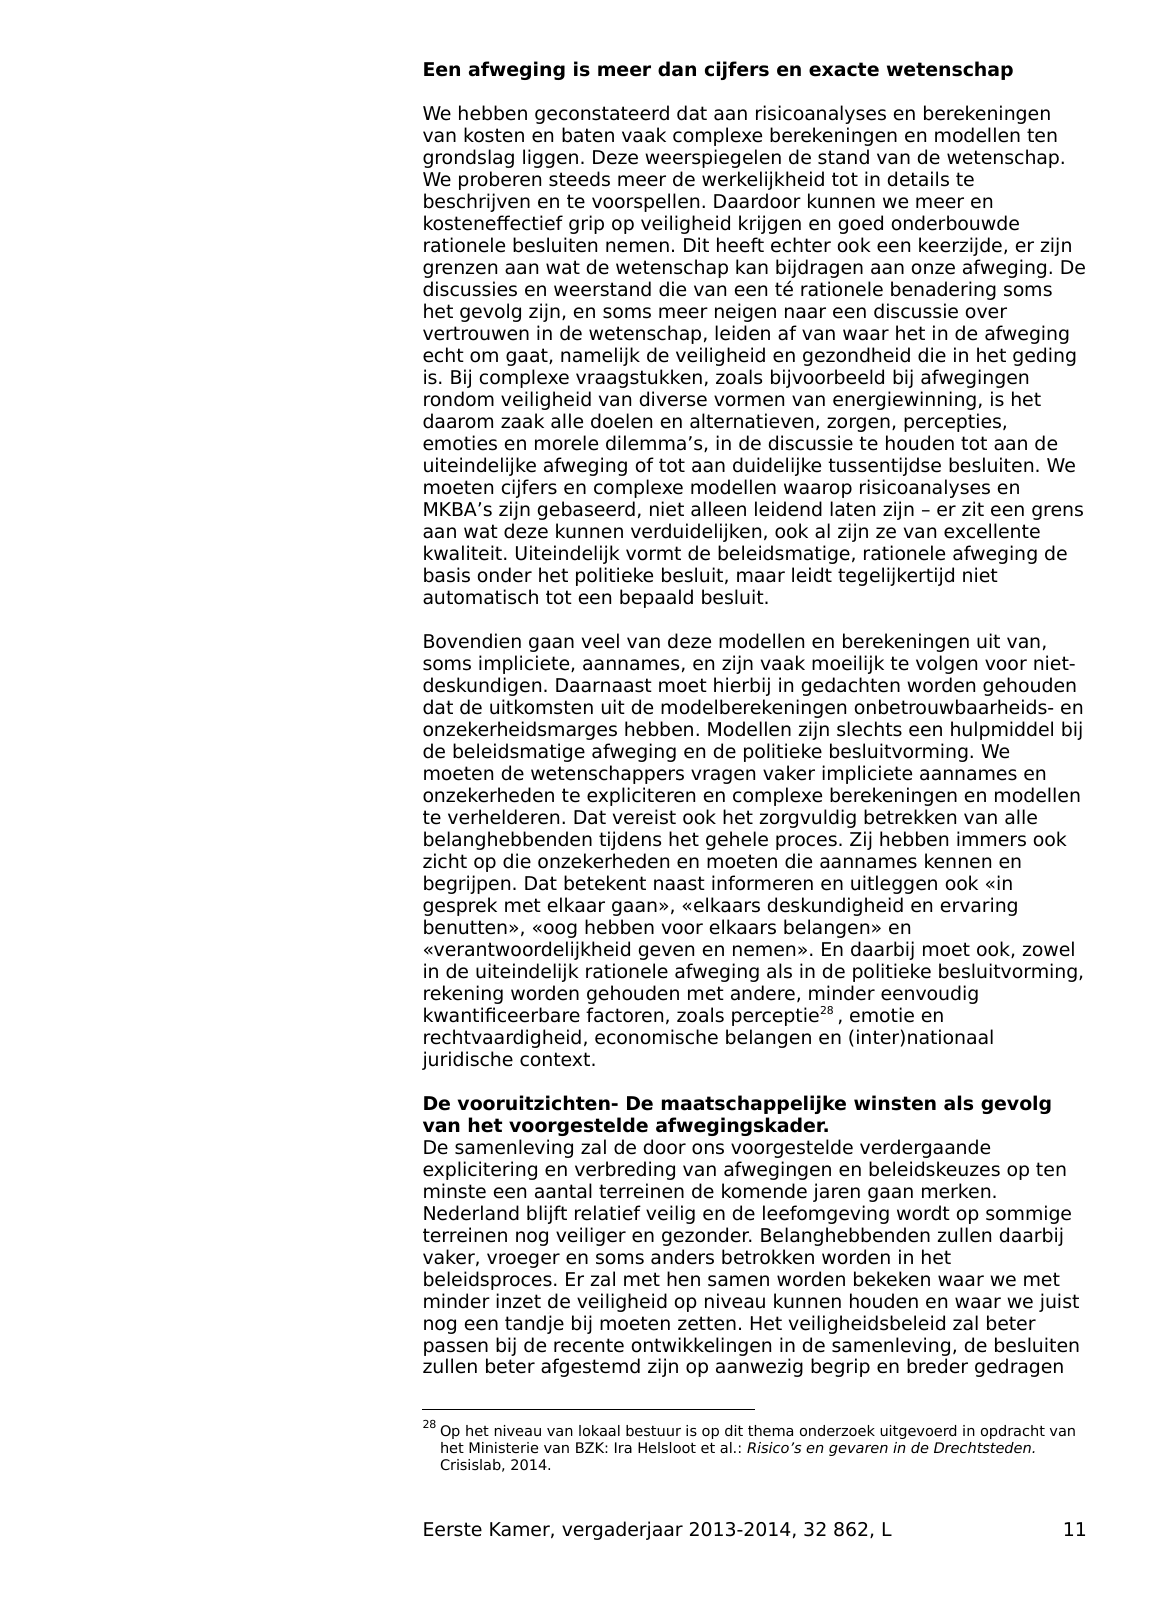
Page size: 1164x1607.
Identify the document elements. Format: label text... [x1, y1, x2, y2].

text We hebben geconstateerd dat aan risicoanalyses en berekeningen van kosten en baten vaak complexe berekeningen en modellen ten grondslag liggen. Deze weerspiegelen de stand van de wetenschap. We proberen steeds meer de werkelijkheid tot in details te beschrijven en te voorspellen. Daardoor kunnen we meer en kosteneffectief grip op veiligheid krijgen en goed onderbouwde rationele besluiten nemen. Dit heeft echter ook een keerzijde, er zijn grenzen aan wat de wetenschap kan bijdragen aan onze afweging. De discussies en weerstand die van een té rationele benadering soms het gevolg zijn, en soms meer neigen naar een discussie over vertrouwen in de wetenschap, leiden af van waar het in de afweging echt om gaat, namelijk de veiligheid en gezondheid die in het geding is. Bij complexe vraagstukken, zoals bijvoorbeeld bij afwegingen rondom veiligheid van diverse vormen van energiewinning, is het daarom zaak alle doelen en alternatieven, zorgen, percepties, emoties en morele dilemma’s, in de discussie te houden tot aan de uiteindelijke afweging of tot aan duidelijke tussentijdse besluiten. We moeten cijfers en complexe modellen waarop risicoanalyses en MKBA’s zijn gebaseerd, niet alleen leidend laten zijn – er zit een grens aan wat deze kunnen verduidelijken, ook al zijn ze van excellente kwaliteit. Uiteindelijk vormt de beleidsmatige, rationele afweging de basis onder het politieke besluit, maar leidt tegelijkertijd niet automatisch tot een bepaald besluit. [422, 103, 1087, 609]
subtitle Een afweging is meer dan cijfers en exacte wetenschap [422, 59, 1087, 81]
text Op het niveau van lokaal bestuur is op dit thema onderzoek uitgevoerd in opdracht van het Ministerie van BZK: Ira Helsloot et al.: Risico’s en gevaren in de Drechtsteden. Crisislab, 2014. [422, 1418, 1087, 1474]
text De vooruitzichten- De maatschappelijke winsten als gevolg van het voorgestelde afwegingskader. [422, 1093, 1087, 1137]
text Bovendien gaan veel van deze modellen en berekeningen uit van, soms impliciete, aannames, en zijn vaak moeilijk te volgen voor niet-deskundigen. Daarnaast moet hierbij in gedachten worden gehouden dat de uitkomsten uit de modelberekeningen onbetrouwbaarheids- en onzekerheidsmarges hebben. Modellen zijn slechts een hulpmiddel bij de beleidsmatige afweging en de politieke besluitvorming. We moeten de wetenschappers vragen vaker impliciete aannames en onzekerheden te expliciteren en complexe berekeningen en modellen te verhelderen. Dat vereist ook het zorgvuldig betrekken van alle belanghebbenden tijdens het gehele proces. Zij hebben immers ook zicht op die onzekerheden en moeten die aannames kennen en begrijpen. Dat betekent naast informeren en uitleggen ook «in gesprek met elkaar gaan», «elkaars deskundigheid en ervaring benutten», «oog hebben voor elkaars belangen» en «verantwoordelijkheid geven en nemen». En daarbij moet ook, zowel in de uiteindelijk rationele afweging als in de politieke besluitvorming, rekening worden gehouden met andere, minder eenvoudig kwantificeerbare factoren, zoals perceptie, emotie en rechtvaardigheid, economische belangen en (inter)nationaal juridische context. [422, 631, 1087, 1071]
text De samenleving zal de door ons voorgestelde verdergaande explicitering en verbreding van afwegingen en beleidskeuzes op ten minste een aantal terreinen de komende jaren gaan merken. Nederland blijft relatief veilig en de leefomgeving wordt op sommige terreinen nog veiliger en gezonder. Belanghebbenden zullen daarbij vaker, vroeger en soms anders betrokken worden in het beleidsproces. Er zal met hen samen worden bekeken waar we met minder inzet de veiligheid op niveau kunnen houden en waar we juist nog een tandje bij moeten zetten. Het veiligheidsbeleid zal beter passen bij de recente ontwikkelingen in de samenleving, de besluiten zullen beter afgestemd zijn op aanwezig begrip en breder gedragen [422, 1137, 1087, 1378]
